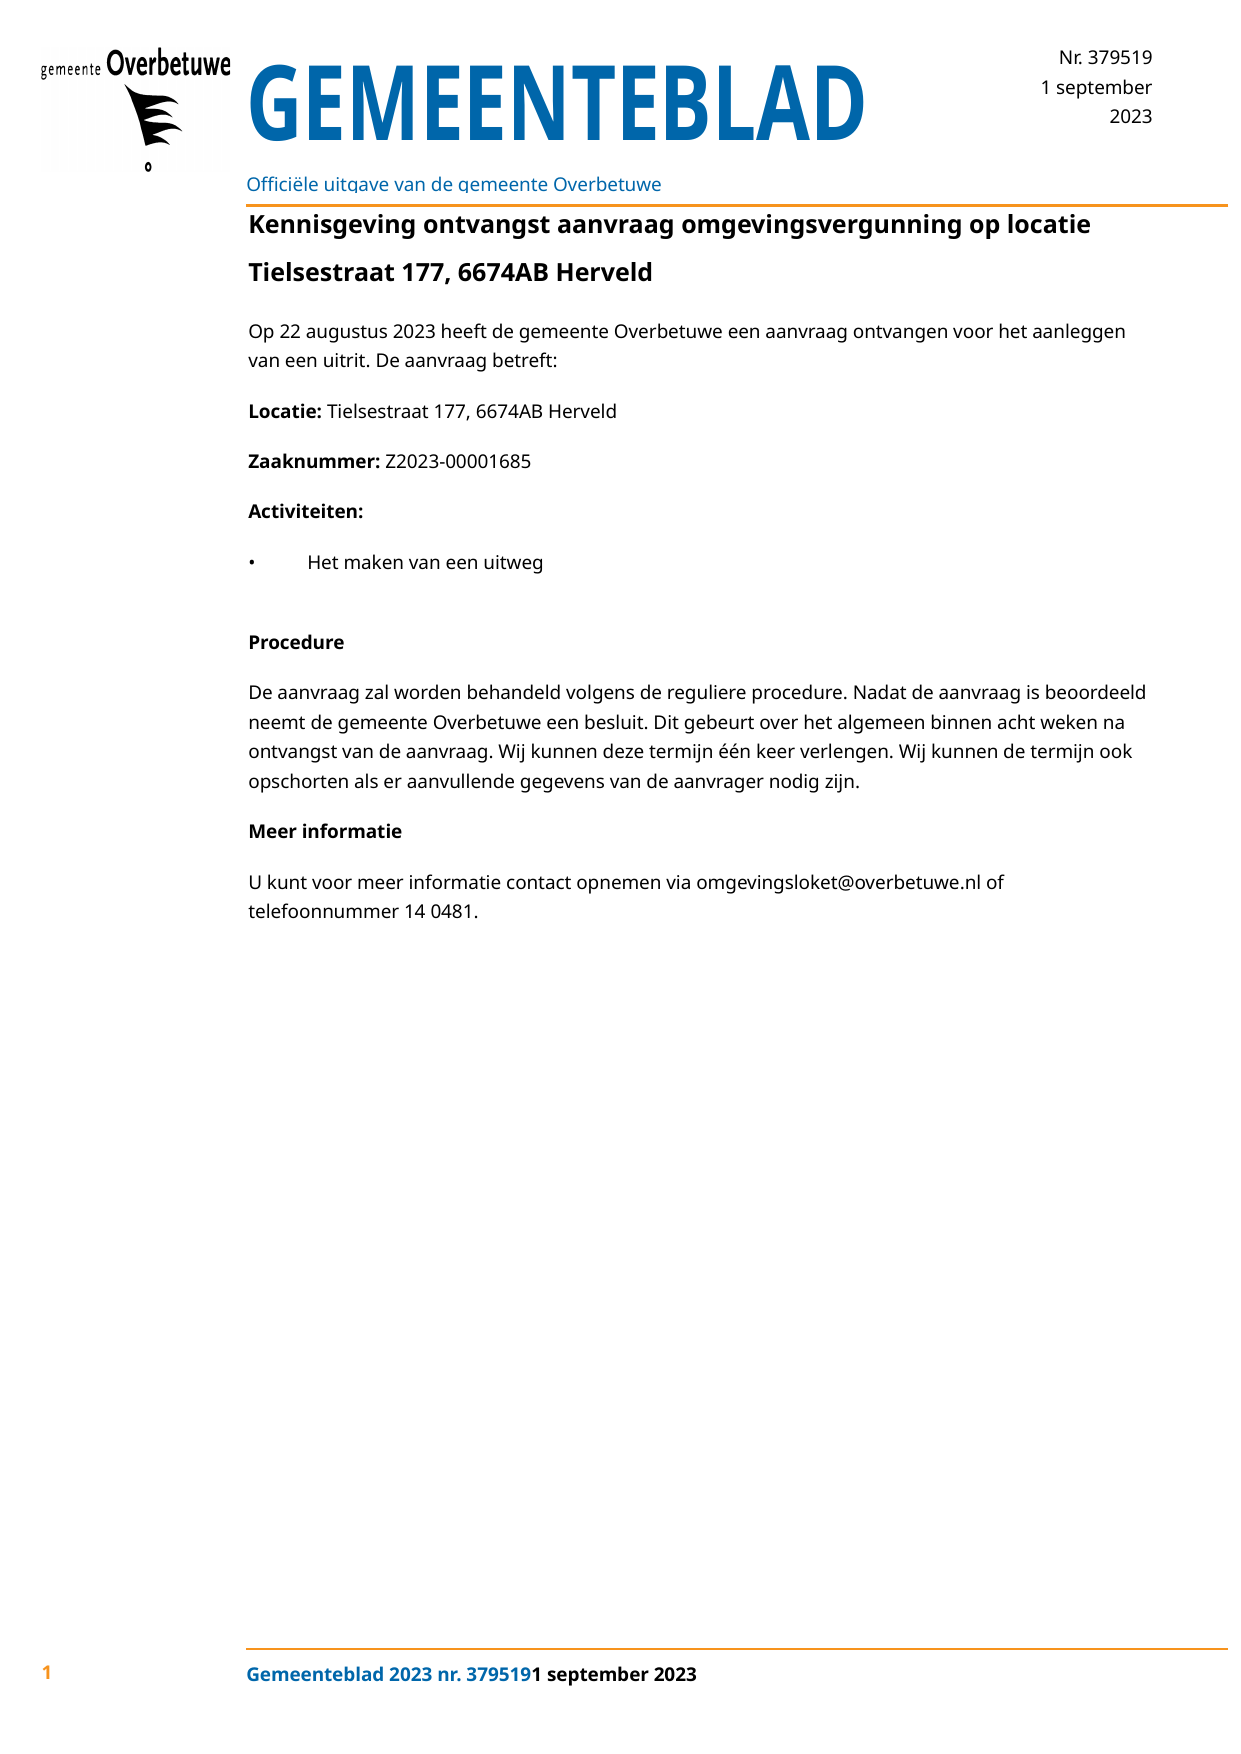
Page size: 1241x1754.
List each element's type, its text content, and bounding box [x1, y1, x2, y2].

text Activiteiten: [248, 499, 1152, 524]
text U kunt voor meer informatie contact opnemen via omgevingsloket@overbetuwe.nl of telefoonnummer 14 0481. [248, 869, 1152, 924]
text Zaaknummer: Z2023-00001685 [248, 448, 1152, 474]
text Op 22 augustus 2023 heeft de gemeente Overbetuwe een aanvraag ontvangen voor het aanleggen van een uitrit. De aanvraag betreft: [248, 318, 1152, 373]
text De aanvraag zal worden behandeld volgens de reguliere procedure. Nadat de aanvraag is beoordeeld neemt de gemeente Overbetuwe een besluit. Dit gebeurt over het algemeen binnen acht weken na ontvangst van de aanvraag. Wij kunnen deze termijn één keer verlengen. Wij kunnen de termijn ook opschorten als er aanvullende gegevens van de aanvrager nodig zijn. [248, 679, 1152, 794]
list Het maken van een uitweg [248, 549, 1152, 575]
text Procedure [248, 629, 1152, 655]
picture [41, 47, 231, 172]
text Meer informatie [248, 819, 1152, 844]
text Locatie: Tielsestraat 177, 6674AB Herveld [248, 398, 1152, 424]
text Kennisgeving ontvangst aanvraag omgevingsvergunning op locatie Tielsestraat 177, 6674AB Herveld [248, 207, 1152, 288]
